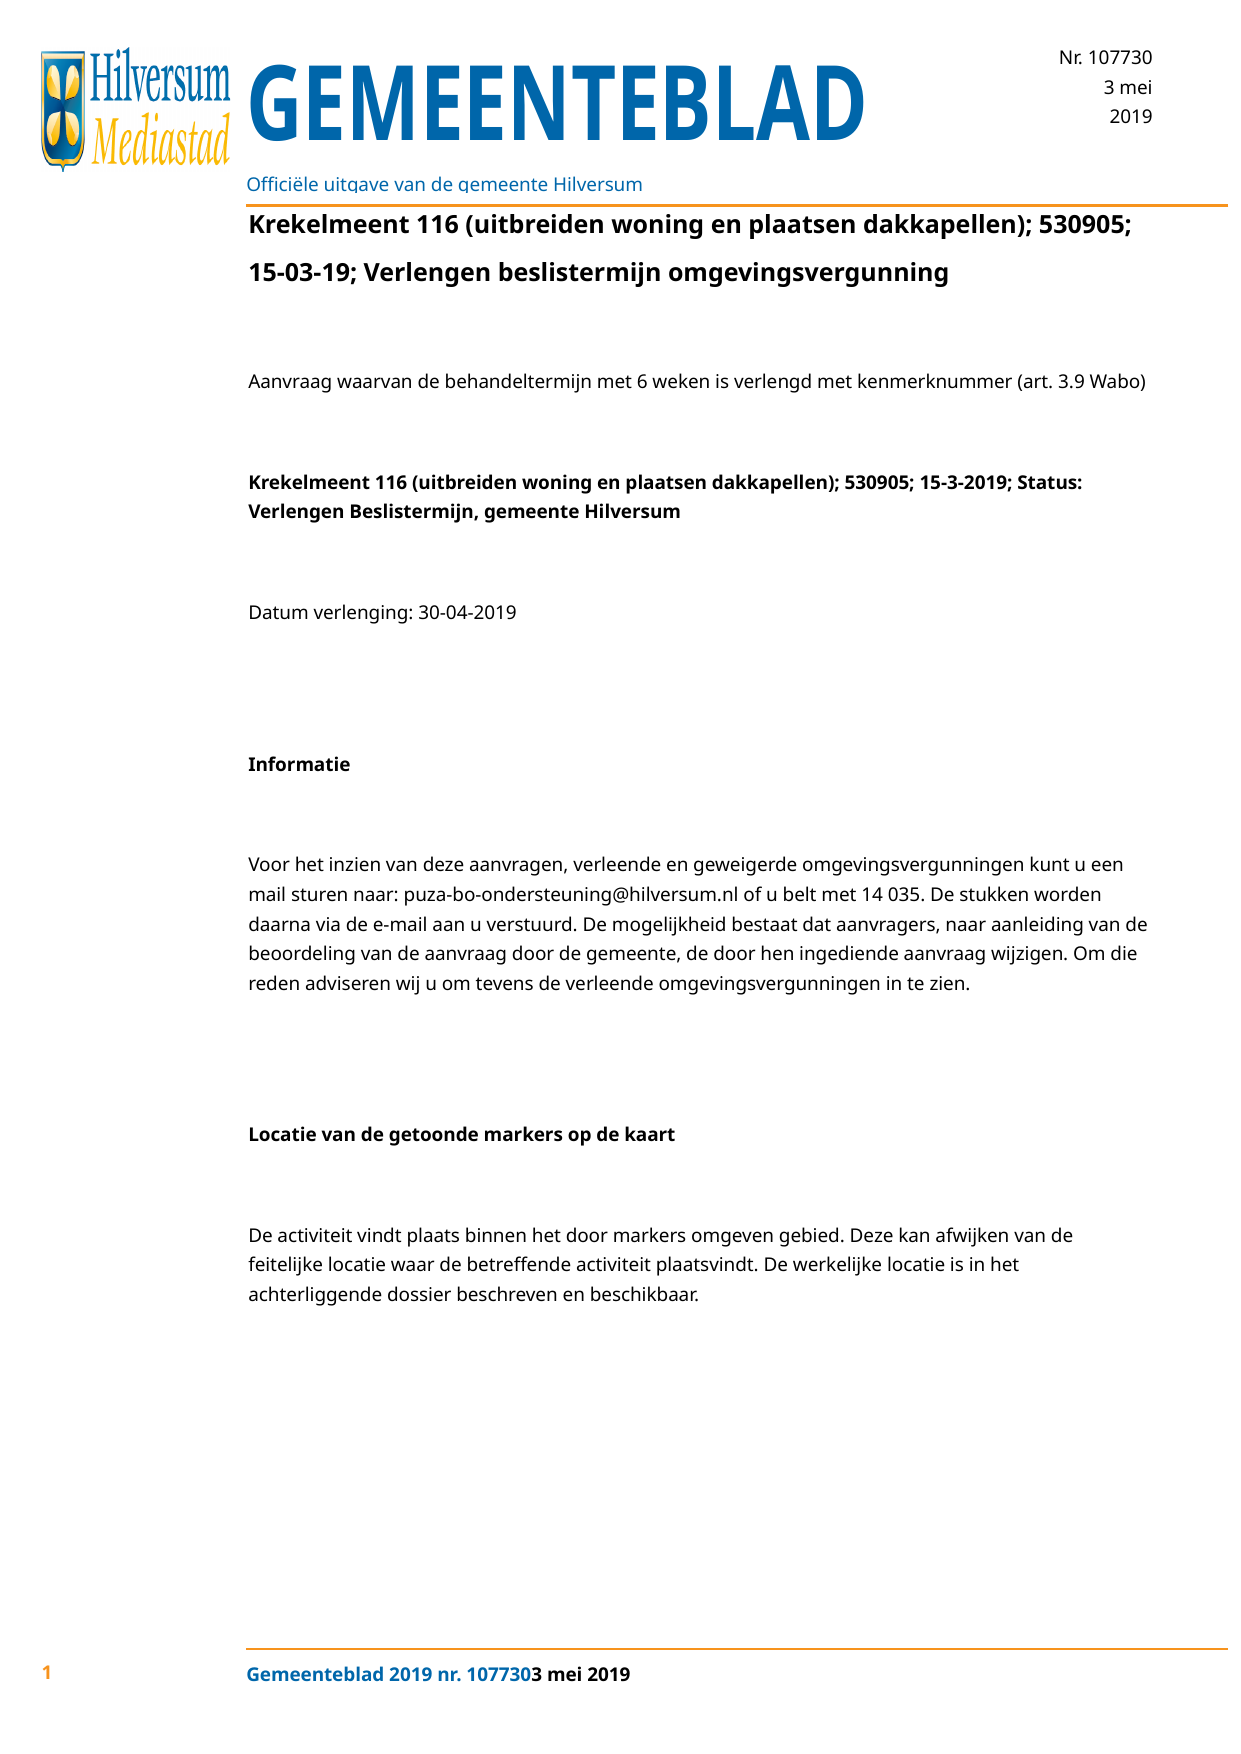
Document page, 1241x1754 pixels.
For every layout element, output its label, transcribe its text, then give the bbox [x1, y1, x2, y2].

text Voor het inzien van deze aanvragen, verleende en geweigerde omgevingsvergunningen kunt u een mail sturen naar: puza-bo-ondersteuning@hilversum.nl of u belt met 14 035. De stukken worden daarna via de e-mail aan u verstuurd. De mogelijkheid bestaat dat aanvragers, naar aanleiding van de beoordeling van de aanvraag door de gemeente, de door hen ingediende aanvraag wijzigen. Om die reden adviseren wij u om tevens de verleende omgevingsvergunningen in te zien. [248, 852, 1152, 996]
text Informatie [248, 751, 1152, 777]
text Aanvraag waarvan de behandeltermijn met 6 weken is verlengd met kenmerknummer (art. 3.9 Wabo) [248, 368, 1152, 394]
text Krekelmeent 116 (uitbreiden woning en plaatsen dakkapellen); 530905; 15-3-2019; Status: Verlengen Beslistermijn, gemeente Hilversum [248, 469, 1152, 524]
text Datum verlenging: 30-04-2019 [248, 599, 1152, 625]
text Krekelmeent 116 (uitbreiden woning en plaatsen dakkapellen); 530905; 15-03-19; Verlengen beslistermijn omgevingsvergunning [248, 207, 1152, 288]
text De activiteit vindt plaats binnen het door markers omgeven gebied. Deze kan afwijken van de feitelijke locatie waar de betreffende activiteit plaatsvindt. De werkelijke locatie is in het achterliggende dossier beschreven en beschikbaar. [248, 1222, 1152, 1307]
picture [41, 47, 231, 172]
text Locatie van de getoonde markers op de kaart [248, 1121, 1152, 1147]
